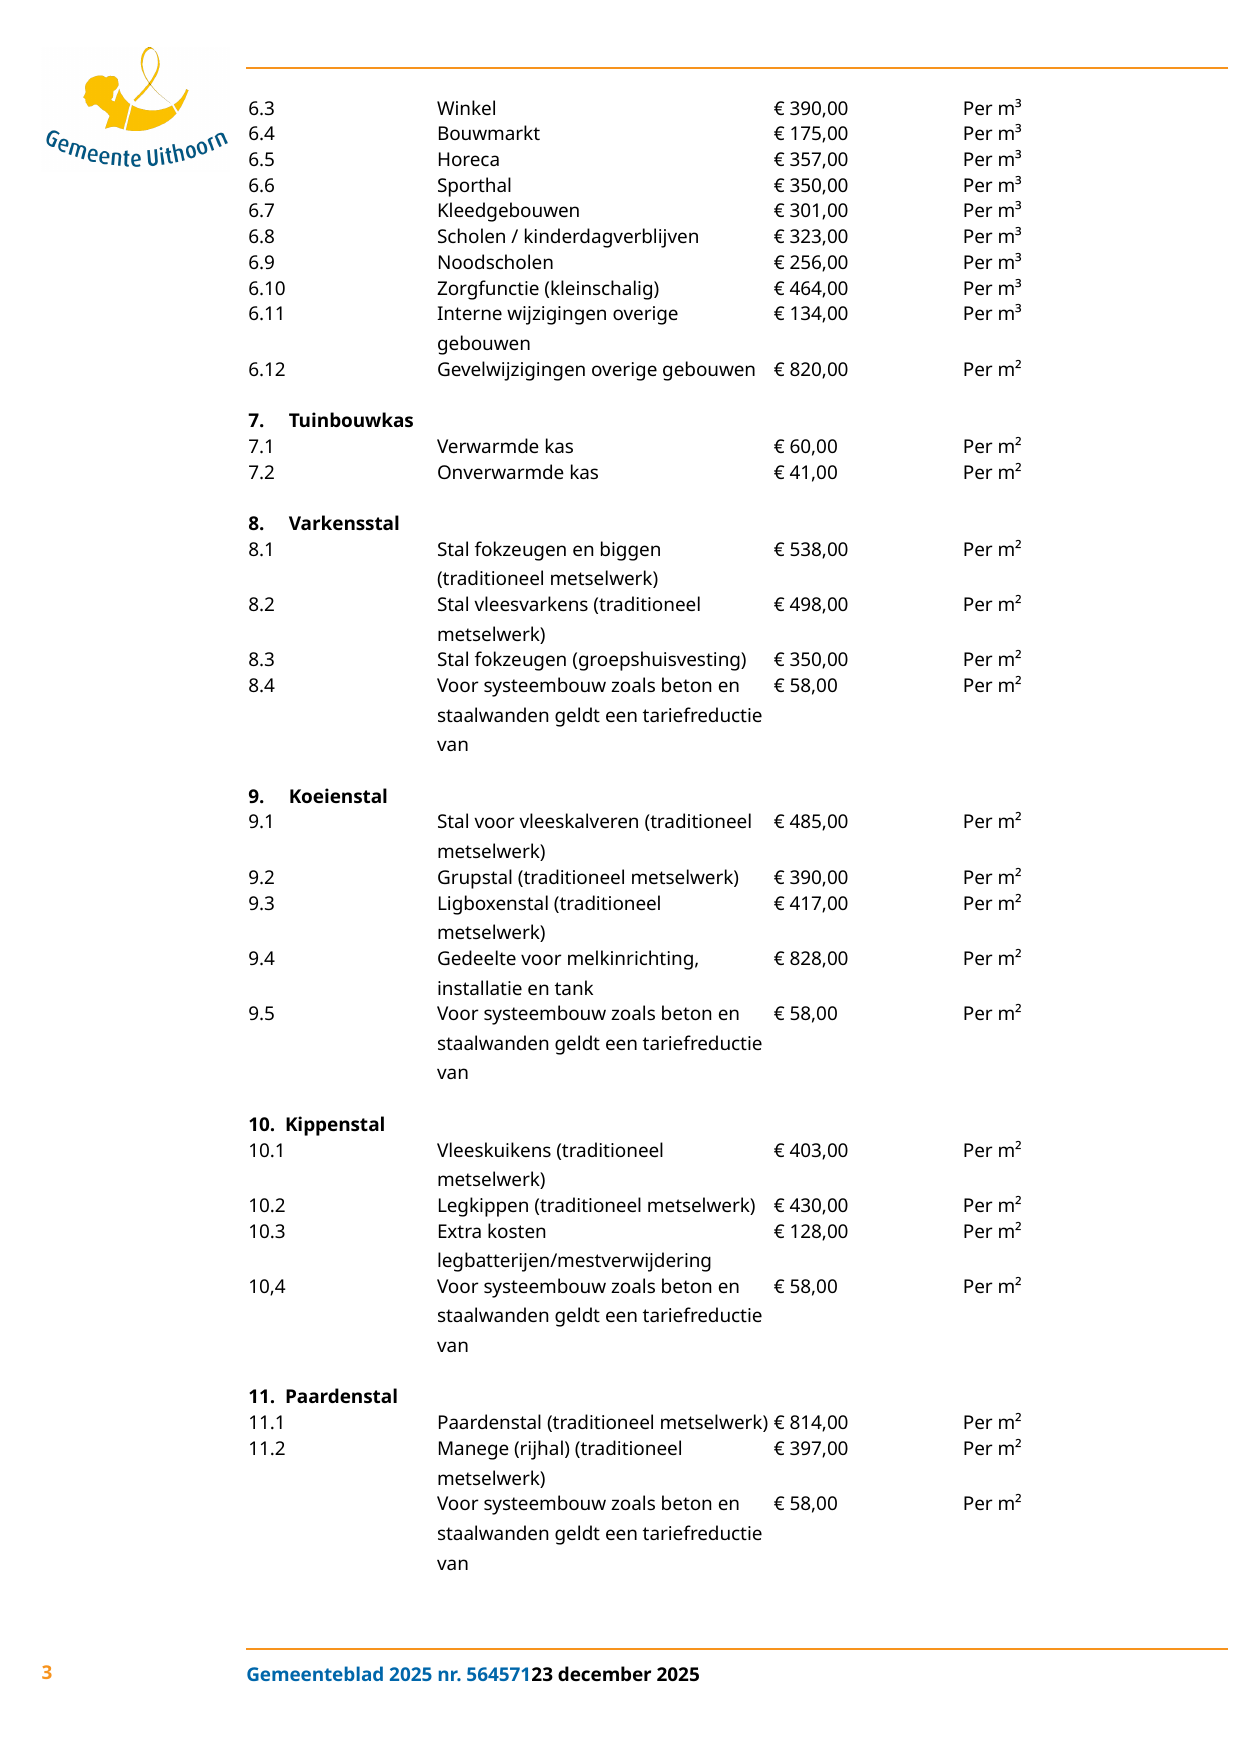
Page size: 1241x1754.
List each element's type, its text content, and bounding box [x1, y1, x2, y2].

table_cell Sporthal [437, 172, 774, 198]
table_cell [963, 485, 1152, 510]
table_cell € 41,00 [774, 459, 963, 484]
table_cell 6.9 [248, 249, 437, 275]
table_cell [774, 757, 963, 783]
table_cell [963, 783, 1152, 809]
table_cell Winkel [437, 95, 774, 121]
table_cell [963, 1384, 1152, 1409]
table_cell 9.2 [248, 864, 437, 890]
table_cell [248, 1085, 437, 1111]
table_cell Zorgfunctie (kleinschalig) [437, 275, 774, 301]
table_cell 6.6 [248, 172, 437, 198]
table_cell Per m² [963, 1491, 1152, 1575]
table_cell 9.1 [248, 809, 437, 864]
table_cell Per m² [963, 591, 1152, 647]
table_cell 7.1 [248, 433, 437, 459]
table_cell Grupstal (traditioneel metselwerk) [437, 864, 774, 890]
table_cell Per m² [963, 536, 1152, 591]
table_cell Per m² [963, 459, 1152, 484]
table_cell [437, 1358, 774, 1384]
table_cell € 58,00 [774, 1273, 963, 1358]
table_cell 7. Tuinbouwkas [248, 408, 774, 433]
table_cell 9.3 [248, 890, 437, 945]
table_cell Per m² [963, 1435, 1152, 1491]
table_cell 11. Paardenstal [248, 1384, 774, 1409]
table_cell € 828,00 [774, 945, 963, 1000]
table_cell Per m² [963, 673, 1152, 757]
table_cell Per m² [963, 1273, 1152, 1358]
table_cell Per m² [963, 433, 1152, 459]
table_cell Onverwarmde kas [437, 459, 774, 484]
table_cell 9.4 [248, 945, 437, 1000]
table_cell 10.3 [248, 1218, 437, 1273]
table_cell Stal fokzeugen en biggen (traditioneel metselwerk) [437, 536, 774, 591]
table_cell Horeca [437, 146, 774, 172]
table_cell € 350,00 [774, 172, 963, 198]
table_cell Per m³ [963, 146, 1152, 172]
table_cell Scholen / kinderdagverblijven [437, 224, 774, 249]
table_cell 8.1 [248, 536, 437, 591]
table_cell € 134,00 [774, 301, 963, 356]
table_cell € 58,00 [774, 673, 963, 757]
table_cell € 464,00 [774, 275, 963, 301]
table_cell 8.2 [248, 591, 437, 647]
table_cell [437, 485, 774, 510]
table_cell 8.4 [248, 673, 437, 757]
table_cell Per m³ [963, 121, 1152, 146]
table_cell 6.12 [248, 356, 437, 382]
table_cell € 301,00 [774, 198, 963, 223]
table_cell [437, 1085, 774, 1111]
table_cell 11.2 [248, 1435, 437, 1491]
table_cell € 538,00 [774, 536, 963, 591]
table_cell Legkippen (traditioneel metselwerk) [437, 1192, 774, 1218]
table_cell [248, 382, 437, 407]
table_cell [248, 757, 437, 783]
table_cell 6.5 [248, 146, 437, 172]
table_cell Stal vleesvarkens (traditioneel metselwerk) [437, 591, 774, 647]
table_cell [248, 1491, 437, 1575]
table_cell [437, 757, 774, 783]
picture [41, 47, 231, 172]
table_cell € 814,00 [774, 1410, 963, 1435]
table_cell 6.3 [248, 95, 437, 121]
table_cell € 323,00 [774, 224, 963, 249]
table_cell [437, 382, 774, 407]
table_cell Voor systeembouw zoals beton en staalwanden geldt een tariefreductie van [437, 1491, 774, 1575]
table_cell Vleeskuikens (traditioneel metselwerk) [437, 1137, 774, 1192]
table_cell Per m² [963, 890, 1152, 945]
table_cell 6.11 [248, 301, 437, 356]
table_cell Per m² [963, 809, 1152, 864]
table_cell Gevelwijzigingen overige gebouwen [437, 356, 774, 382]
table_cell € 58,00 [774, 1000, 963, 1085]
table_cell [248, 1575, 437, 1601]
table_cell € 357,00 [774, 146, 963, 172]
table_cell 10,4 [248, 1273, 437, 1358]
table_cell € 390,00 [774, 95, 963, 121]
table_cell Verwarmde kas [437, 433, 774, 459]
table_cell [774, 1358, 963, 1384]
table_cell Per m² [963, 1137, 1152, 1192]
table_cell Per m³ [963, 275, 1152, 301]
table_cell 8.3 [248, 647, 437, 672]
table_cell 10.1 [248, 1137, 437, 1192]
table_cell Per m² [963, 356, 1152, 382]
table_cell Per m³ [963, 95, 1152, 121]
table_cell € 430,00 [774, 1192, 963, 1218]
table_cell 10.2 [248, 1192, 437, 1218]
table_cell [963, 408, 1152, 433]
table_cell [774, 1085, 963, 1111]
table_cell Kleedgebouwen [437, 198, 774, 223]
table_cell € 128,00 [774, 1218, 963, 1273]
table_cell [963, 510, 1152, 536]
table_cell [963, 1575, 1152, 1601]
table_cell Manege (rijhal) (traditioneel metselwerk) [437, 1435, 774, 1491]
table_cell 6.10 [248, 275, 437, 301]
table_cell 8. Varkensstal [248, 510, 774, 536]
table_cell € 350,00 [774, 647, 963, 672]
table_cell 7.2 [248, 459, 437, 484]
table_cell 6.4 [248, 121, 437, 146]
table_cell Per m³ [963, 172, 1152, 198]
table_cell Paardenstal (traditioneel metselwerk) [437, 1410, 774, 1435]
table_cell € 417,00 [774, 890, 963, 945]
table_cell Per m² [963, 945, 1152, 1000]
table_cell Noodscholen [437, 249, 774, 275]
table_cell Per m² [963, 1000, 1152, 1085]
table_cell Stal fokzeugen (groepshuisvesting) [437, 647, 774, 672]
table_cell € 397,00 [774, 1435, 963, 1491]
table_cell 6.8 [248, 224, 437, 249]
table_cell € 256,00 [774, 249, 963, 275]
table_cell € 485,00 [774, 809, 963, 864]
table_cell [774, 1111, 963, 1137]
table_cell [774, 1575, 963, 1601]
table_cell [963, 757, 1152, 783]
table_cell € 498,00 [774, 591, 963, 647]
table_cell [774, 510, 963, 536]
table_cell 6.7 [248, 198, 437, 223]
table_cell [963, 1358, 1152, 1384]
table_cell [963, 1111, 1152, 1137]
table_cell Per m³ [963, 249, 1152, 275]
table_cell [248, 485, 437, 510]
table_cell € 403,00 [774, 1137, 963, 1192]
table_cell Ligboxenstal (traditioneel metselwerk) [437, 890, 774, 945]
table_cell [963, 1085, 1152, 1111]
table_cell Voor systeembouw zoals beton en staalwanden geldt een tariefreductie van [437, 1273, 774, 1358]
table_cell € 820,00 [774, 356, 963, 382]
table_cell Per m³ [963, 301, 1152, 356]
table_cell [774, 382, 963, 407]
table_cell [437, 1575, 774, 1601]
table_cell [774, 485, 963, 510]
table_cell 9. Koeienstal [248, 783, 774, 809]
table_cell [774, 408, 963, 433]
table_cell Voor systeembouw zoals beton en staalwanden geldt een tariefreductie van [437, 1000, 774, 1085]
table_cell Per m² [963, 647, 1152, 672]
table_cell € 60,00 [774, 433, 963, 459]
table_cell Per m² [963, 1192, 1152, 1218]
table_cell 11.1 [248, 1410, 437, 1435]
table_cell [774, 1384, 963, 1409]
table_cell Voor systeembouw zoals beton en staalwanden geldt een tariefreductie van [437, 673, 774, 757]
table_cell Stal voor vleeskalveren (traditioneel metselwerk) [437, 809, 774, 864]
table_cell Per m³ [963, 224, 1152, 249]
table_cell Per m² [963, 1218, 1152, 1273]
table_cell 9.5 [248, 1000, 437, 1085]
table_cell Per m² [963, 864, 1152, 890]
table_cell [963, 382, 1152, 407]
table_cell € 390,00 [774, 864, 963, 890]
table_cell 10. Kippenstal [248, 1111, 774, 1137]
table_cell € 175,00 [774, 121, 963, 146]
table_cell Per m³ [963, 198, 1152, 223]
table_cell Interne wijzigingen overige gebouwen [437, 301, 774, 356]
table_cell Extra kosten legbatterijen/mestverwijdering [437, 1218, 774, 1273]
table_cell [774, 783, 963, 809]
table_cell [248, 1358, 437, 1384]
table_cell Gedeelte voor melkinrichting, installatie en tank [437, 945, 774, 1000]
table_cell € 58,00 [774, 1491, 963, 1575]
table_cell Bouwmarkt [437, 121, 774, 146]
table_cell Per m² [963, 1410, 1152, 1435]
